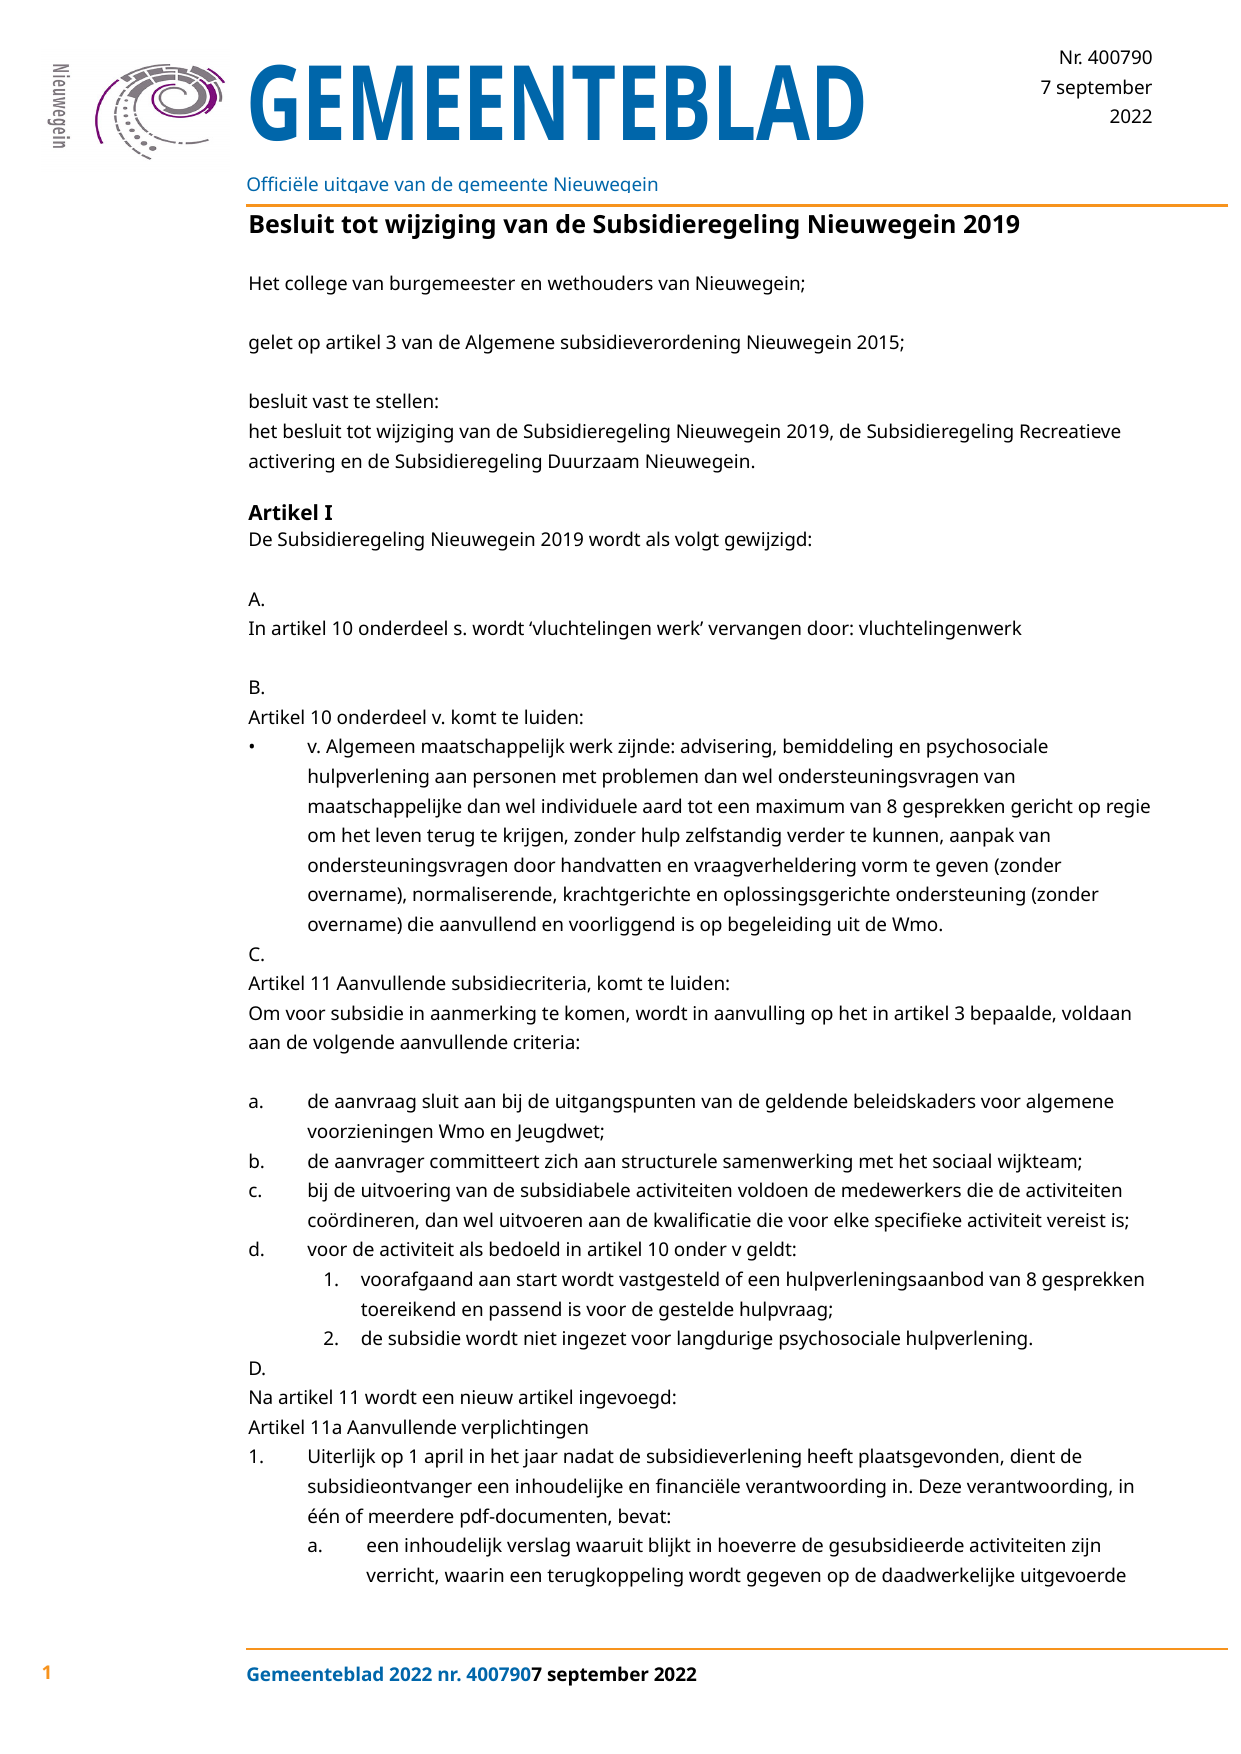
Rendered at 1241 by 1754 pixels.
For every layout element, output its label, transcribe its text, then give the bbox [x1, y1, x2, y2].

text Artikel 10 onderdeel v. komt te luiden: [248, 704, 1152, 730]
list voor de activiteit als bedoeld in artikel 10 onder v geldt: [248, 1237, 1152, 1262]
list v. Algemeen maatschappelijk werk zijnde: advisering, bemiddeling en psychosociale hulpverlening aan personen met problemen dan wel ondersteuningsvragen van maatschappelijke dan wel individuele aard tot een maximum van 8 gesprekken gericht op regie om het leven terug te krijgen, zonder hulp zelfstandig verder te kunnen, aanpak van ondersteuningsvragen door handvatten en vraagverheldering vorm te geven (zonder overname), normaliserende, krachtgerichte en oplossingsgerichte ondersteuning (zonder overname) die aanvullend en voorliggend is op begeleiding uit de Wmo. [248, 734, 1152, 937]
text Na artikel 11 wordt een nieuw artikel ingevoegd: [248, 1384, 1152, 1410]
list een inhoudelijk verslag waaruit blijkt in hoeverre de gesubsidieerde activiteiten zijn verricht, waarin een terugkoppeling wordt gegeven op de daadwerkelijke uitgevoerde [307, 1532, 1152, 1588]
list bij de uitvoering van de subsidiabele activiteiten voldoen de medewerkers die de activiteiten coördineren, dan wel uitvoeren aan de kwalificatie die voor elke specifieke activiteit vereist is; [248, 1177, 1152, 1233]
text Artikel 11 Aanvullende subsidiecriteria, komt te luiden: [248, 970, 1152, 996]
text De Subsidieregeling Nieuwegein 2019 wordt als volgt gewijzigd: [248, 527, 1152, 552]
text Artikel I [248, 498, 1152, 527]
text C. [248, 941, 1152, 967]
text B. [248, 674, 1152, 700]
text besluit vast te stellen: [248, 389, 1152, 414]
list Uiterlijk op 1 april in het jaar nadat de subsidieverlening heeft plaatsgevonden, dient de subsidieontvanger een inhoudelijke en financiële verantwoording in. Deze verantwoording, in één of meerdere pdf-documenten, bevat: [248, 1444, 1152, 1529]
text Het college van burgemeester en wethouders van Nieuwegein; [248, 270, 1152, 296]
list de aanvrager committeert zich aan structurele samenwerking met het sociaal wijkteam; [248, 1148, 1152, 1174]
text D. [248, 1355, 1152, 1381]
text A. [248, 586, 1152, 612]
text Artikel 11a Aanvullende verplichtingen [248, 1414, 1152, 1440]
text gelet op artikel 3 van de Algemene subsidieverordening Nieuwegein 2015; [248, 329, 1152, 355]
text Besluit tot wijziging van de Subsidieregeling Nieuwegein 2019 [248, 207, 1152, 241]
text Om voor subsidie in aanmerking te komen, wordt in aanvulling op het in artikel 3 bepaalde, voldaan aan de volgende aanvullende criteria: [248, 1000, 1152, 1055]
text het besluit tot wijziging van de Subsidieregeling Nieuwegein 2019, de Subsidieregeling Recreatieve activering en de Subsidieregeling Duurzaam Nieuwegein. [248, 418, 1152, 473]
picture [41, 47, 231, 172]
list voorafgaand aan start wordt vastgesteld of een hulpverleningsaanbod van 8 gesprekken toereikend en passend is voor de gestelde hulpvraag; [323, 1266, 1152, 1322]
list de subsidie wordt niet ingezet voor langdurige psychosociale hulpverlening. [323, 1325, 1152, 1351]
text In artikel 10 onderdeel s. wordt ‘vluchtelingen werk’ vervangen door: vluchtelingenwerk [248, 615, 1152, 641]
list de aanvraag sluit aan bij de uitgangspunten van de geldende beleidskaders voor algemene voorzieningen Wmo en Jeugdwet; [248, 1089, 1152, 1144]
